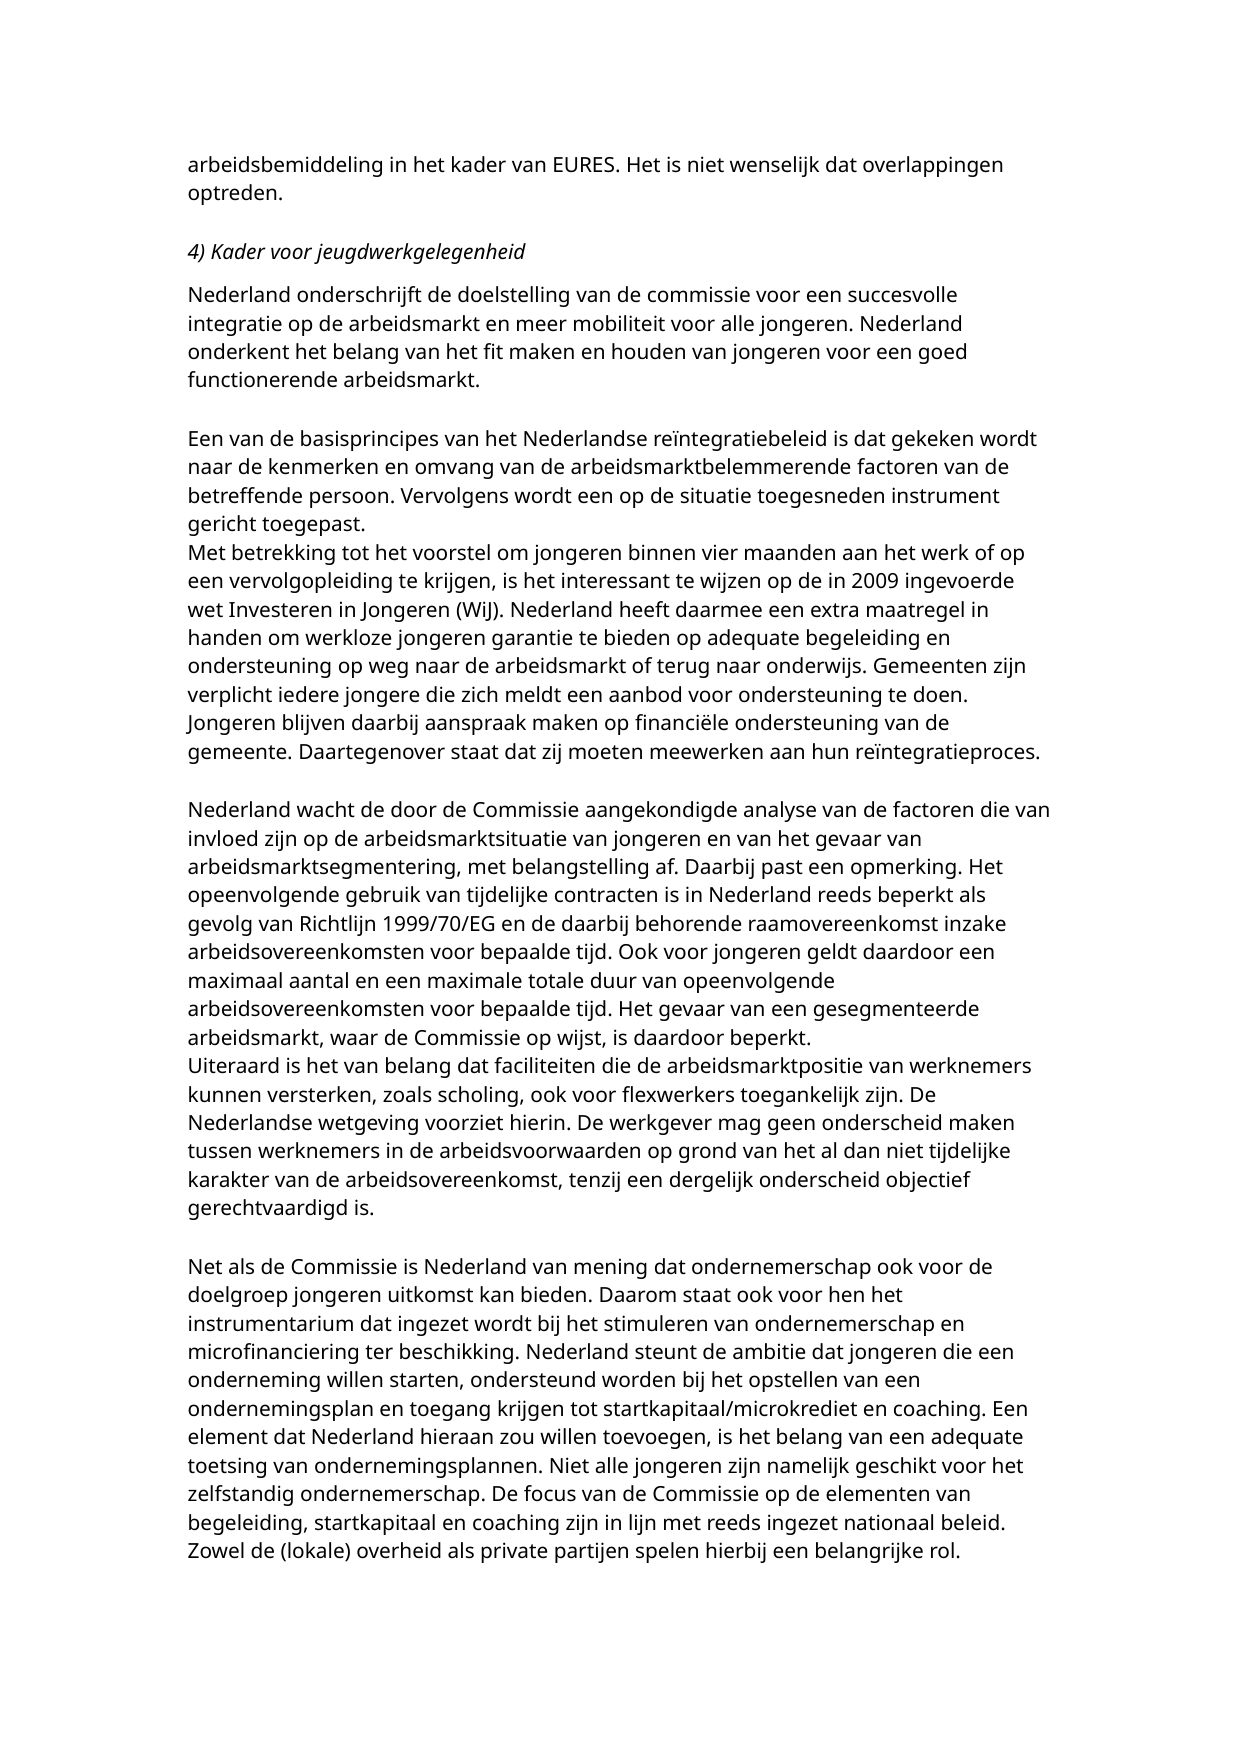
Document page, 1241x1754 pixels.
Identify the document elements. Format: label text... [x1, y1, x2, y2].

text Een van de basisprincipes van het Nederlandse reïntegratiebeleid is dat gekeken wordt naar de kenmerken en omvang van de arbeidsmarktbelemmerende factoren van de betreffende persoon. Vervolgens wordt een op de situatie toegesneden instrument gericht toegepast. [187, 424, 1053, 538]
text arbeidsbemiddeling in het kader van EURES. Het is niet wenselijk dat overlappingen optreden. [187, 150, 1053, 207]
text Nederland wacht de door de Commissie aangekondigde analyse van de factoren die van invloed zijn op de arbeidsmarktsituatie van jongeren en van het gevaar van arbeidsmarktsegmentering, met belangstelling af. Daarbij past een opmerking. Het opeenvolgende gebruik van tijdelijke contracten is in Nederland reeds beperkt als gevolg van Richtlijn 1999/70/EG en de daarbij behorende raamovereenkomst inzake arbeidsovereenkomsten voor bepaalde tijd. Ook voor jongeren geldt daardoor een maximaal aantal en een maximale totale duur van opeenvolgende arbeidsovereenkomsten voor bepaalde tijd. Het gevaar van een gesegmenteerde arbeidsmarkt, waar de Commissie op wijst, is daardoor beperkt. [187, 795, 1053, 1051]
text Met betrekking tot het voorstel om jongeren binnen vier maanden aan het werk of op een vervolgopleiding te krijgen, is het interessant te wijzen op de in 2009 ingevoerde wet Investeren in Jongeren (WiJ). Nederland heeft daarmee een extra maatregel in handen om werkloze jongeren garantie te bieden op adequate begeleiding en ondersteuning op weg naar de arbeidsmarkt of terug naar onderwijs. Gemeenten zijn verplicht iedere jongere die zich meldt een aanbod voor ondersteuning te doen. Jongeren blijven daarbij aanspraak maken op financiële ondersteuning van de gemeente. Daartegenover staat dat zij moeten meewerken aan hun reïntegratieproces. [187, 538, 1053, 765]
text 4) Kader voor jeugdwerkgelegenheid [187, 237, 1053, 265]
text Net als de Commissie is Nederland van mening dat ondernemerschap ook voor de doelgroep jongeren uitkomst kan bieden. Daarom staat ook voor hen het instrumentarium dat ingezet wordt bij het stimuleren van ondernemerschap en microfinanciering ter beschikking. Nederland steunt de ambitie dat jongeren die een onderneming willen starten, ondersteund worden bij het opstellen van een ondernemingsplan en toegang krijgen tot startkapitaal/microkrediet en coaching. Een element dat Nederland hieraan zou willen toevoegen, is het belang van een adequate toetsing van ondernemingsplannen. Niet alle jongeren zijn namelijk geschikt voor het zelfstandig ondernemerschap. De focus van de Commissie op de elementen van begeleiding, startkapitaal en coaching zijn in lijn met reeds ingezet nationaal beleid. Zowel de (lokale) overheid als private partijen spelen hierbij een belangrijke rol. [187, 1252, 1053, 1565]
text Uiteraard is het van belang dat faciliteiten die de arbeidsmarktpositie van werknemers kunnen versterken, zoals scholing, ook voor flexwerkers toegankelijk zijn. De Nederlandse wetgeving voorziet hierin. De werkgever mag geen onderscheid maken tussen werknemers in de arbeidsvoorwaarden op grond van het al dan niet tijdelijke karakter van de arbeidsovereenkomst, tenzij een dergelijk onderscheid objectief gerechtvaardigd is. [187, 1051, 1053, 1222]
text Nederland onderschrijft de doelstelling van de commissie voor een succesvolle integratie op de arbeidsmarkt en meer mobiliteit voor alle jongeren. Nederland onderkent het belang van het fit maken en houden van jongeren voor een goed functionerende arbeidsmarkt. [187, 280, 1053, 394]
